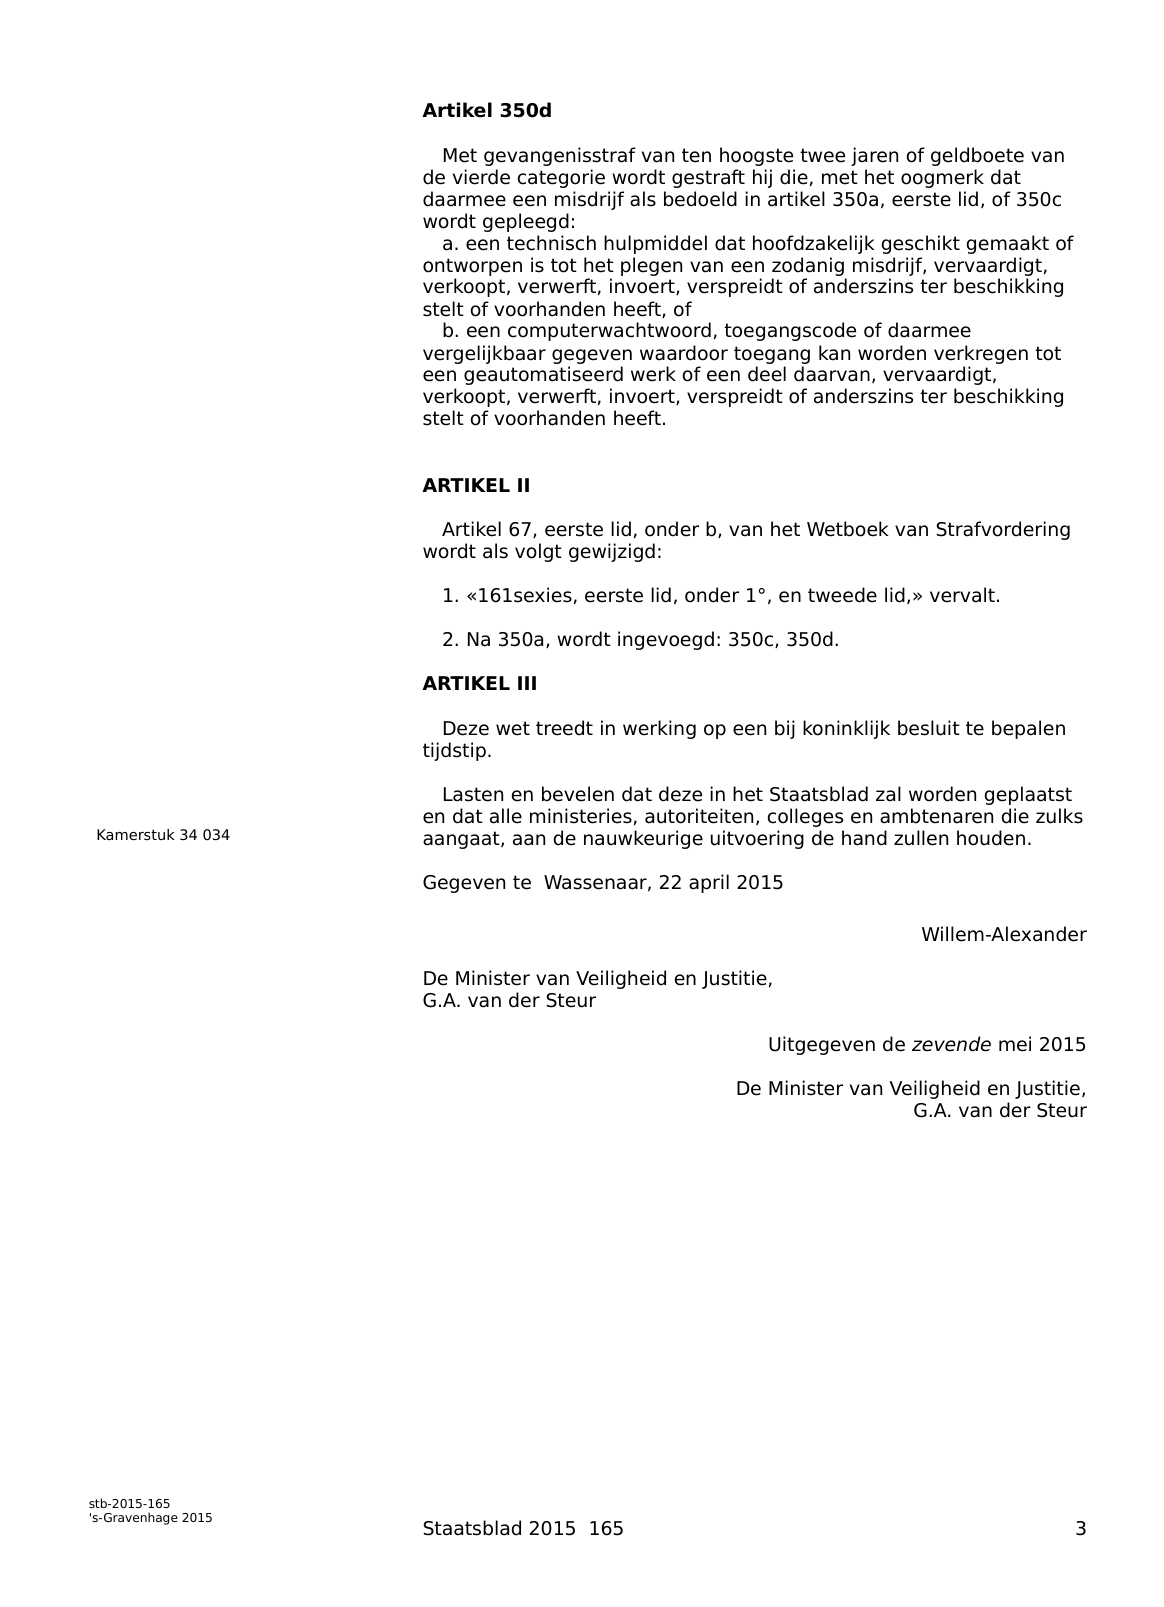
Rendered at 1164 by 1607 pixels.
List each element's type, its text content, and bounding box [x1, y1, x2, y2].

text Gegeven te Wassenaar, 22 april 2015 [422, 872, 1087, 894]
text Lasten en bevelen dat deze in het Staatsblad zal worden geplaatst en dat alle ministeries, autoriteiten, colleges en ambtenaren die zulks aangaat, aan de nauwkeurige uitvoering de hand zullen houden. [422, 784, 1087, 849]
text b. een computerwachtwoord, toegangscode of daarmee vergelijkbaar gegeven waardoor toegang kan worden verkregen tot een geautomatiseerd werk of een deel daarvan, vervaardigt, verkoopt, verwerft, invoert, verspreidt of anderszins ter beschikking stelt of voorhanden heeft. [422, 320, 1087, 430]
text 1. «161sexies, eerste lid, onder 1°, en tweede lid,» vervalt. [422, 585, 1087, 607]
subtitle ARTIKEL II [422, 475, 1087, 497]
text 2. Na 350a, wordt ingevoegd: 350c, 350d. [422, 629, 1087, 651]
text Artikel 67, eerste lid, onder b, van het Wetboek van Strafvordering wordt als volgt gewijzigd: [422, 519, 1087, 563]
text Met gevangenisstraf van ten hoogste twee jaren of geldboete van de vierde categorie wordt gestraft hij die, met het oogmerk dat daarmee een misdrijf als bedoeld in artikel 350a, eerste lid, of 350c wordt gepleegd: [422, 144, 1087, 232]
text De Minister van Veiligheid en Justitie, G.A. van der Steur [422, 1078, 1087, 1122]
text Kamerstuk 34 034 [77, 827, 396, 843]
text a. een technisch hulpmiddel dat hoofdzakelijk geschikt gemaakt of ontworpen is tot het plegen van een zodanig misdrijf, vervaardigt, verkoopt, verwerft, invoert, verspreidt of anderszins ter beschikking stelt of voorhanden heeft, of [422, 232, 1087, 320]
text 's-Gravenhage 2015 [88, 1511, 323, 1525]
text Uitgegeven de zevende mei 2015 [422, 1034, 1087, 1056]
text stb-2015-165 [88, 1497, 323, 1511]
text De Minister van Veiligheid en Justitie, G.A. van der Steur [422, 968, 1087, 1012]
text Deze wet treedt in werking op een bij koninklijk besluit te bepalen tijdstip. [422, 717, 1087, 761]
text Willem-Alexander [422, 924, 1087, 946]
subtitle ARTIKEL III [422, 673, 1087, 695]
subtitle Artikel 350d [422, 100, 1087, 122]
